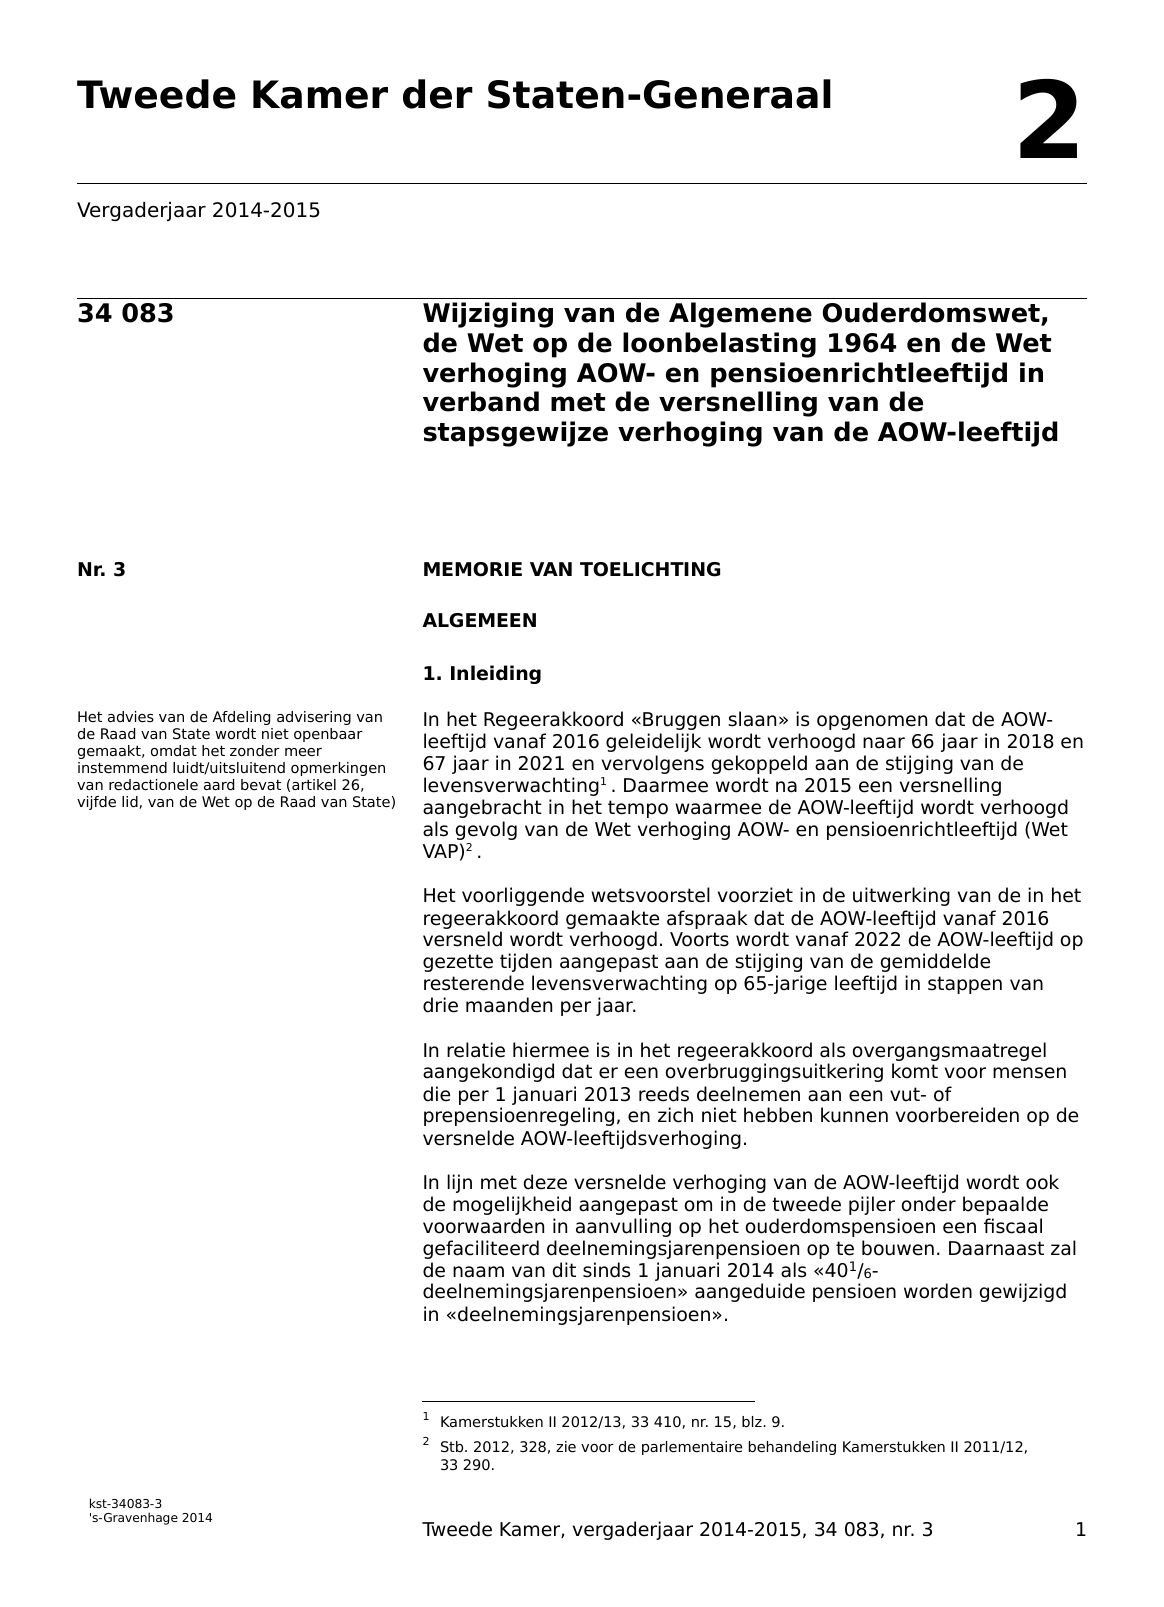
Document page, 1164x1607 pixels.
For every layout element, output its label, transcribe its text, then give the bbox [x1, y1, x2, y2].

text 's-Gravenhage 2014 [88, 1511, 323, 1525]
text Stb. 2012, 328, zie voor de parlementaire behandeling Kamerstukken II 2011/12, 33 290. [422, 1435, 1087, 1474]
text Kamerstukken II 2012/13, 33 410, nr. 15, blz. 9. [422, 1410, 1087, 1432]
table_cell Vergaderjaar 2014-2015 [77, 184, 1087, 298]
subtitle 34 083 Wijziging van de Algemene Ouderdomswet, de Wet op de loonbelasting 1964 en de Wet verhoging AOW- en pensioenrichtleeftijd in verband met de versnelling van de stapsgewijze verhoging van de AOW-leeftijd [77, 299, 1087, 447]
text In het Regeerakkoord «Bruggen slaan» is opgenomen dat de AOW-leeftijd vanaf 2016 geleidelijk wordt verhoogd naar 66 jaar in 2018 en 67 jaar in 2021 en vervolgens gekoppeld aan de stijging van de levensverwachting. Daarmee wordt na 2015 een versnelling aangebracht in het tempo waarmee de AOW-leeftijd wordt verhoogd als gevolg van de Wet verhoging AOW- en pensioenrichtleeftijd (Wet VAP). [422, 709, 1087, 863]
text kst-34083-3 [88, 1497, 323, 1511]
table_header 2 [886, 59, 1087, 183]
text In relatie hiermee is in het regeerakkoord als overgangsmaatregel aangekondigd dat er een overbruggingsuitkering komt voor mensen die per 1 januari 2013 reeds deelnemen aan een vut- of prepensioenregeling, en zich niet hebben kunnen voorbereiden op de versnelde AOW-leeftijdsverhoging. [422, 1039, 1087, 1149]
table_header Tweede Kamer der Staten-Generaal [77, 59, 886, 183]
subtitle Nr. 3 MEMORIE VAN TOELICHTING [77, 558, 1087, 580]
text Het voorliggende wetsvoorstel voorziet in de uitwerking van de in het regeerakkoord gemaakte afspraak dat de AOW-leeftijd vanaf 2016 versneld wordt verhoogd. Voorts wordt vanaf 2022 de AOW-leeftijd op gezette tijden aangepast aan de stijging van de gemiddelde resterende levensverwachting op 65-jarige leeftijd in stappen van drie maanden per jaar. [422, 885, 1087, 1017]
subtitle 1. Inleiding [422, 662, 1087, 684]
text In lijn met deze versnelde verhoging van de AOW-leeftijd wordt ook de mogelijkheid aangepast om in de tweede pijler onder bepaalde voorwaarden in aanvulling op het ouderdomspensioen een fiscaal gefaciliteerd deelnemingsjarenpensioen op te bouwen. Daarnaast zal de naam van dit sinds 1 januari 2014 als «401/6-deelnemingsjarenpensioen» aangeduide pensioen worden gewijzigd in «deelnemingsjarenpensioen». [422, 1172, 1087, 1325]
text Het advies van de Afdeling advisering van de Raad van State wordt niet openbaar gemaakt, omdat het zonder meer instemmend luidt/uitsluitend opmerkingen van redactionele aard bevat (artikel 26, vijfde lid, van de Wet op de Raad van State) [77, 709, 399, 811]
subtitle ALGEMEEN [422, 610, 1087, 632]
